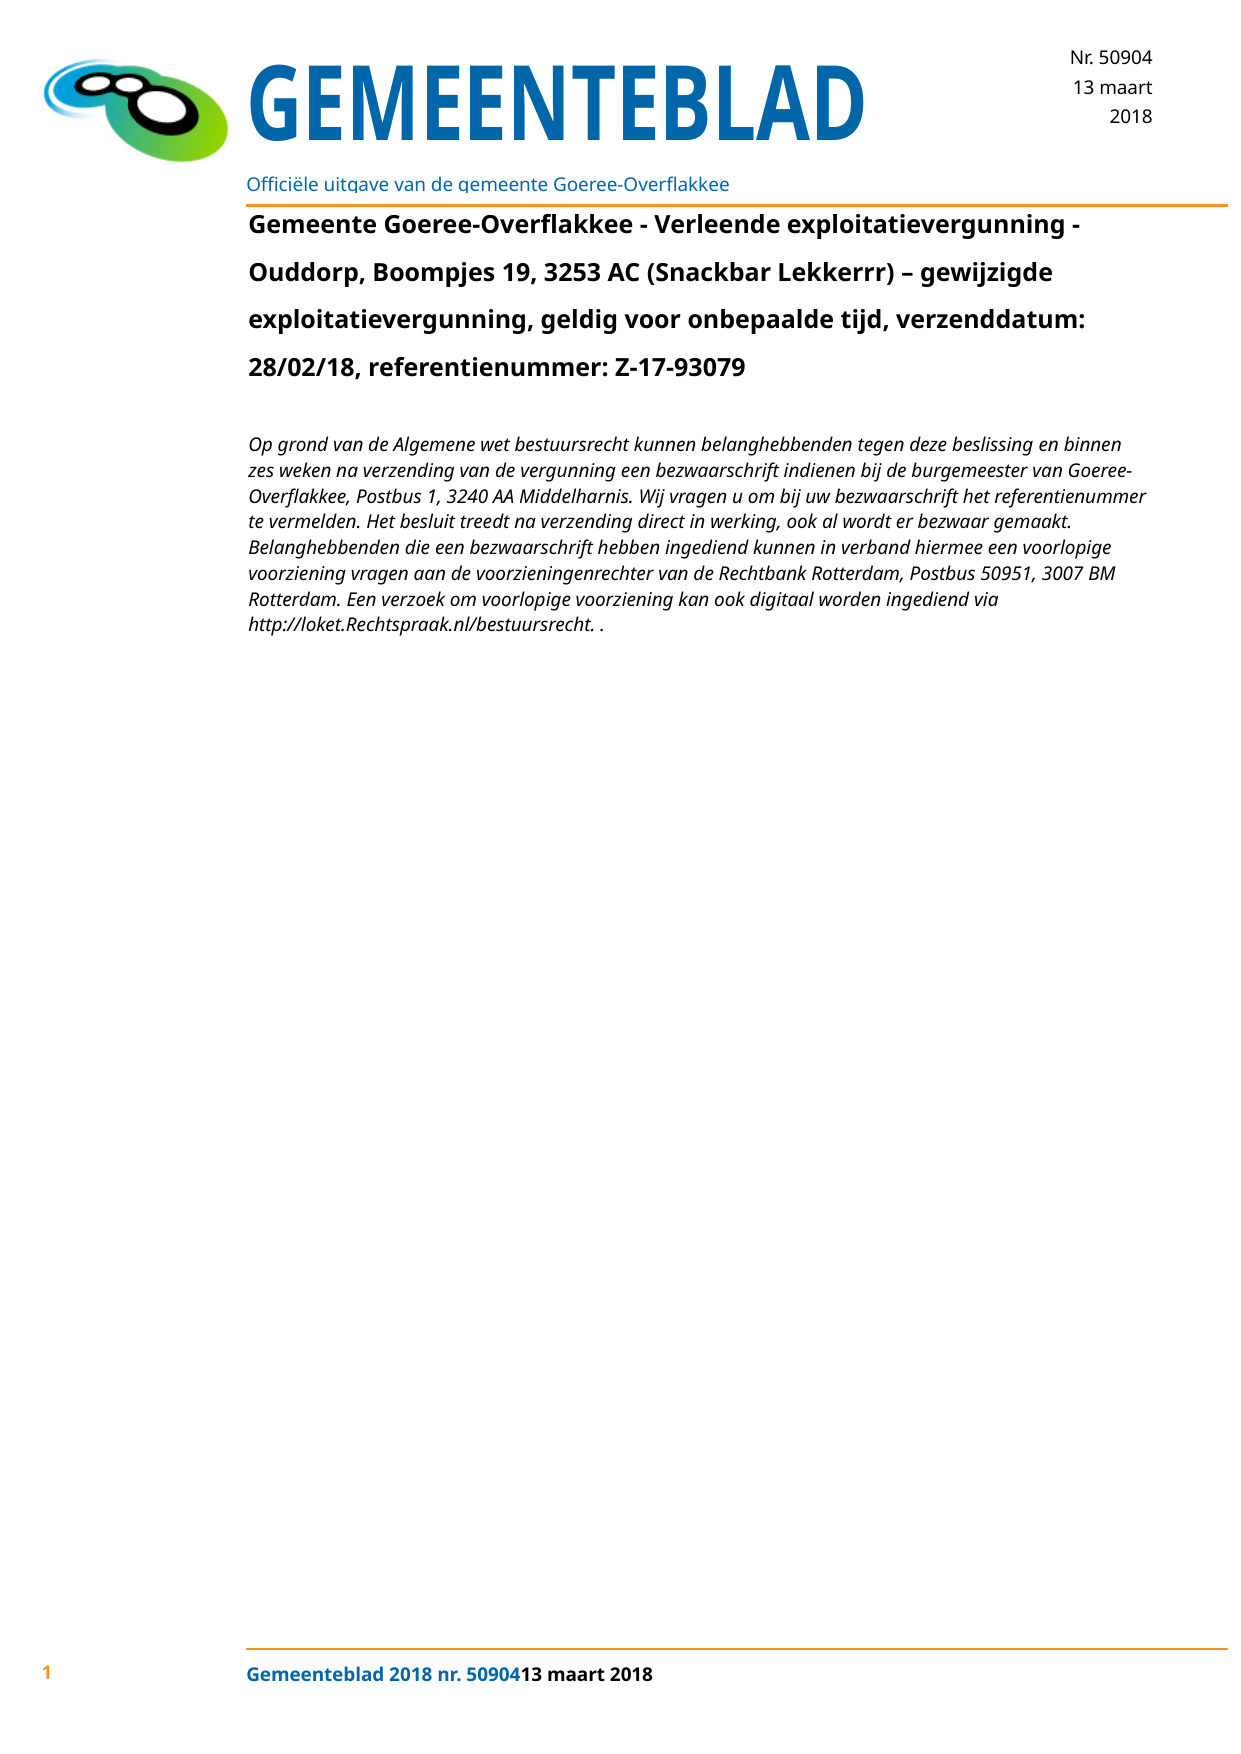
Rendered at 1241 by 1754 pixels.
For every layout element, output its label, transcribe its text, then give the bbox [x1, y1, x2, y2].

text Op grond van de Algemene wet bestuursrecht kunnen belanghebbenden tegen deze beslissing en binnen zes weken na verzending van de vergunning een bezwaarschrift indienen bij de burgemeester van Goeree-Overflakkee, Postbus 1, 3240 AA Middelharnis. Wij vragen u om bij uw bezwaarschrift het referentienummer te vermelden. Het besluit treedt na verzending direct in werking, ook al wordt er bezwaar gemaakt. Belanghebbenden die een bezwaarschrift hebben ingediend kunnen in verband hiermee een voorlopige voorziening vragen aan de voorzieningenrechter van de Rechtbank Rotterdam, Postbus 50951, 3007 BM Rotterdam. Een verzoek om voorlopige voorziening kan ook digitaal worden ingediend via http://loket.Rechtspraak.nl/bestuursrecht. . [248, 431, 1152, 637]
picture [41, 47, 231, 172]
text Gemeente Goeree-Overflakkee - Verleende exploitatievergunning - Ouddorp, Boompjes 19, 3253 AC (Snackbar Lekkerrr) – gewijzigde exploitatievergunning, geldig voor onbepaalde tijd, verzenddatum: 28/02/18, referentienummer: Z-17-93079 [248, 207, 1152, 384]
